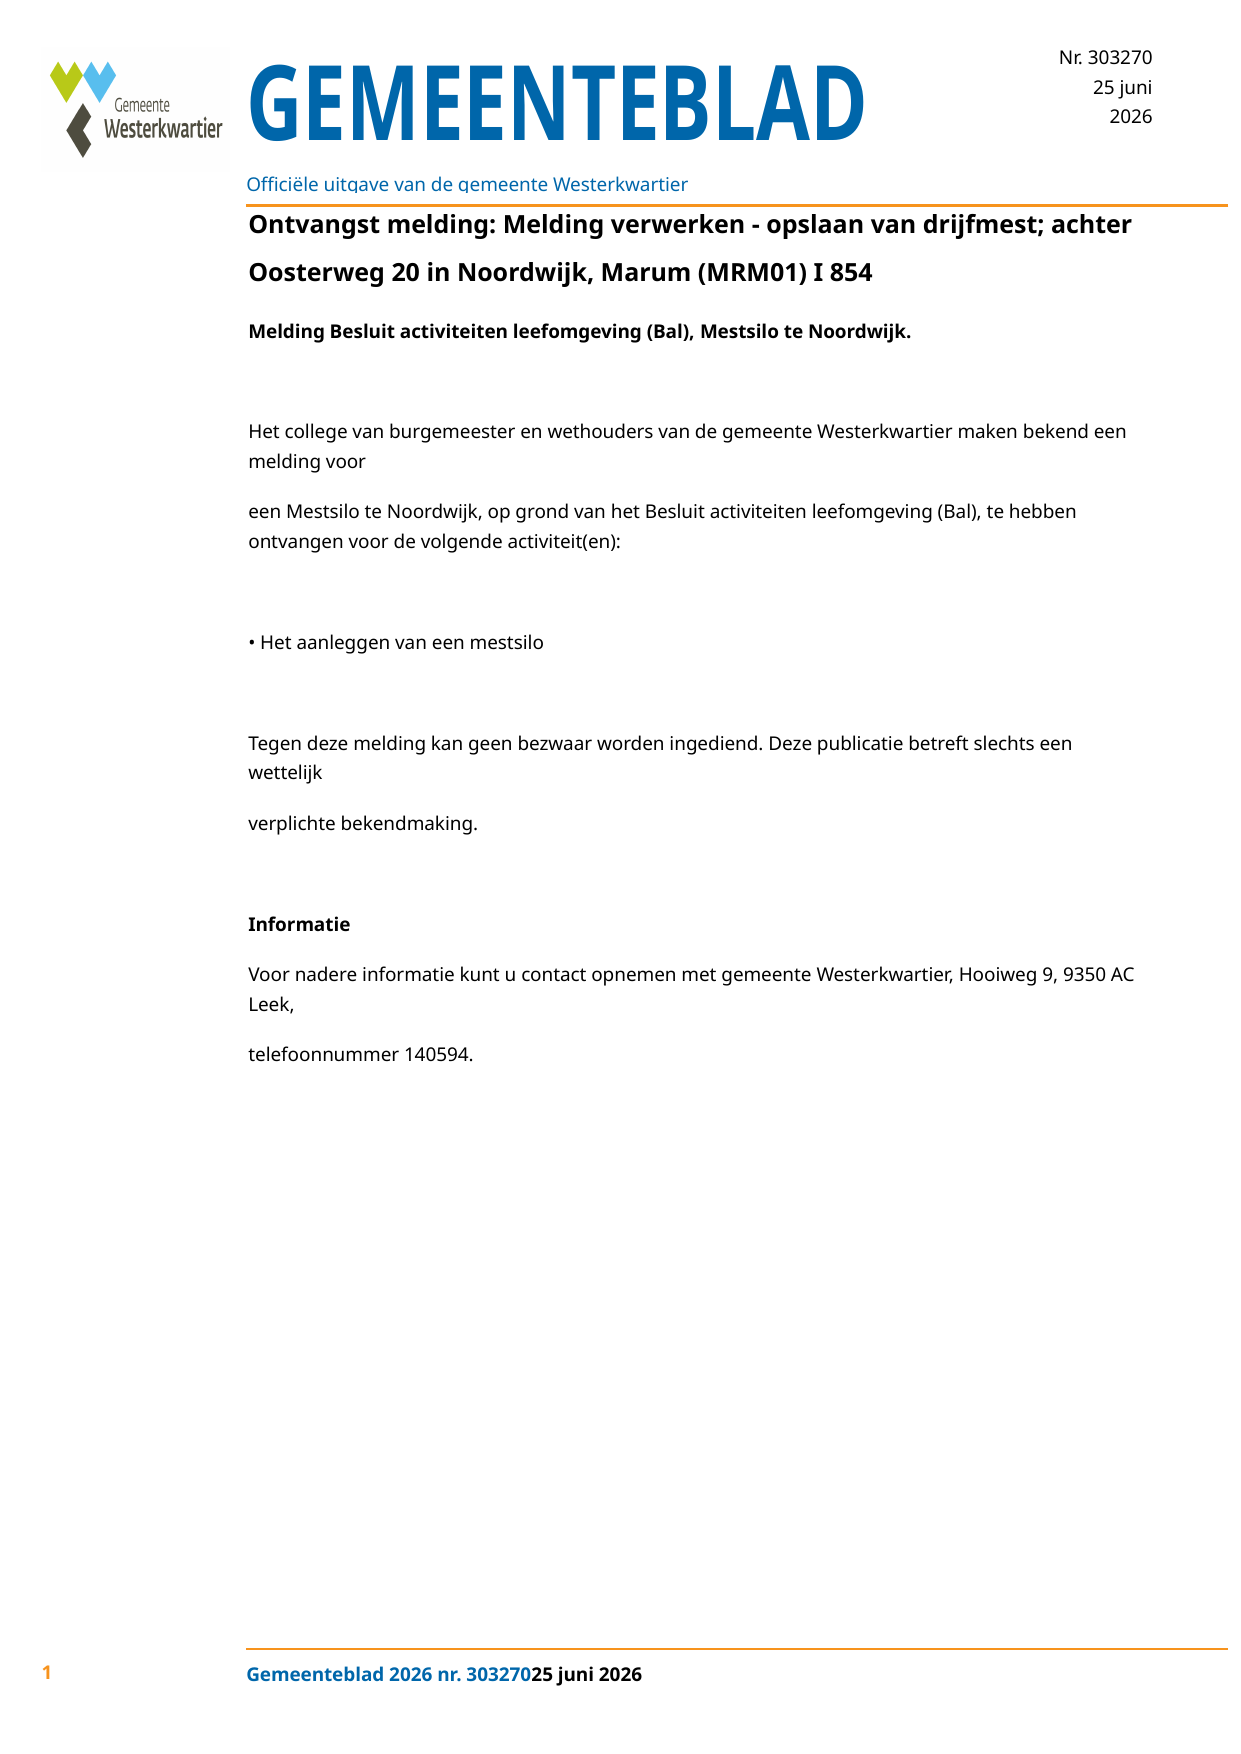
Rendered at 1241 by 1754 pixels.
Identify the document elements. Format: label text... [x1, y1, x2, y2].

text telefoonnummer 140594. [248, 1041, 1152, 1067]
text Informatie [248, 911, 1152, 937]
text Melding Besluit activiteiten leefomgeving (Bal), Mestsilo te Noordwijk. [248, 318, 1152, 344]
text Tegen deze melding kan geen bezwaar worden ingediend. Deze publicatie betreft slechts een wettelijk [248, 730, 1152, 785]
text verplichte bekendmaking. [248, 810, 1152, 836]
text • Het aanleggen van een mestsilo [248, 629, 1152, 655]
text Ontvangst melding: Melding verwerken - opslaan van drijfmest; achter Oosterweg 20 in Noordwijk, Marum (MRM01) I 854 [248, 207, 1152, 288]
picture [41, 47, 231, 172]
text Voor nadere informatie kunt u contact opnemen met gemeente Westerkwartier, Hooiweg 9, 9350 AC Leek, [248, 961, 1152, 1017]
text een Mestsilo te Noordwijk, op grond van het Besluit activiteiten leefomgeving (Bal), te hebben ontvangen voor de volgende activiteit(en): [248, 499, 1152, 554]
text Het college van burgemeester en wethouders van de gemeente Westerkwartier maken bekend een melding voor [248, 419, 1152, 474]
